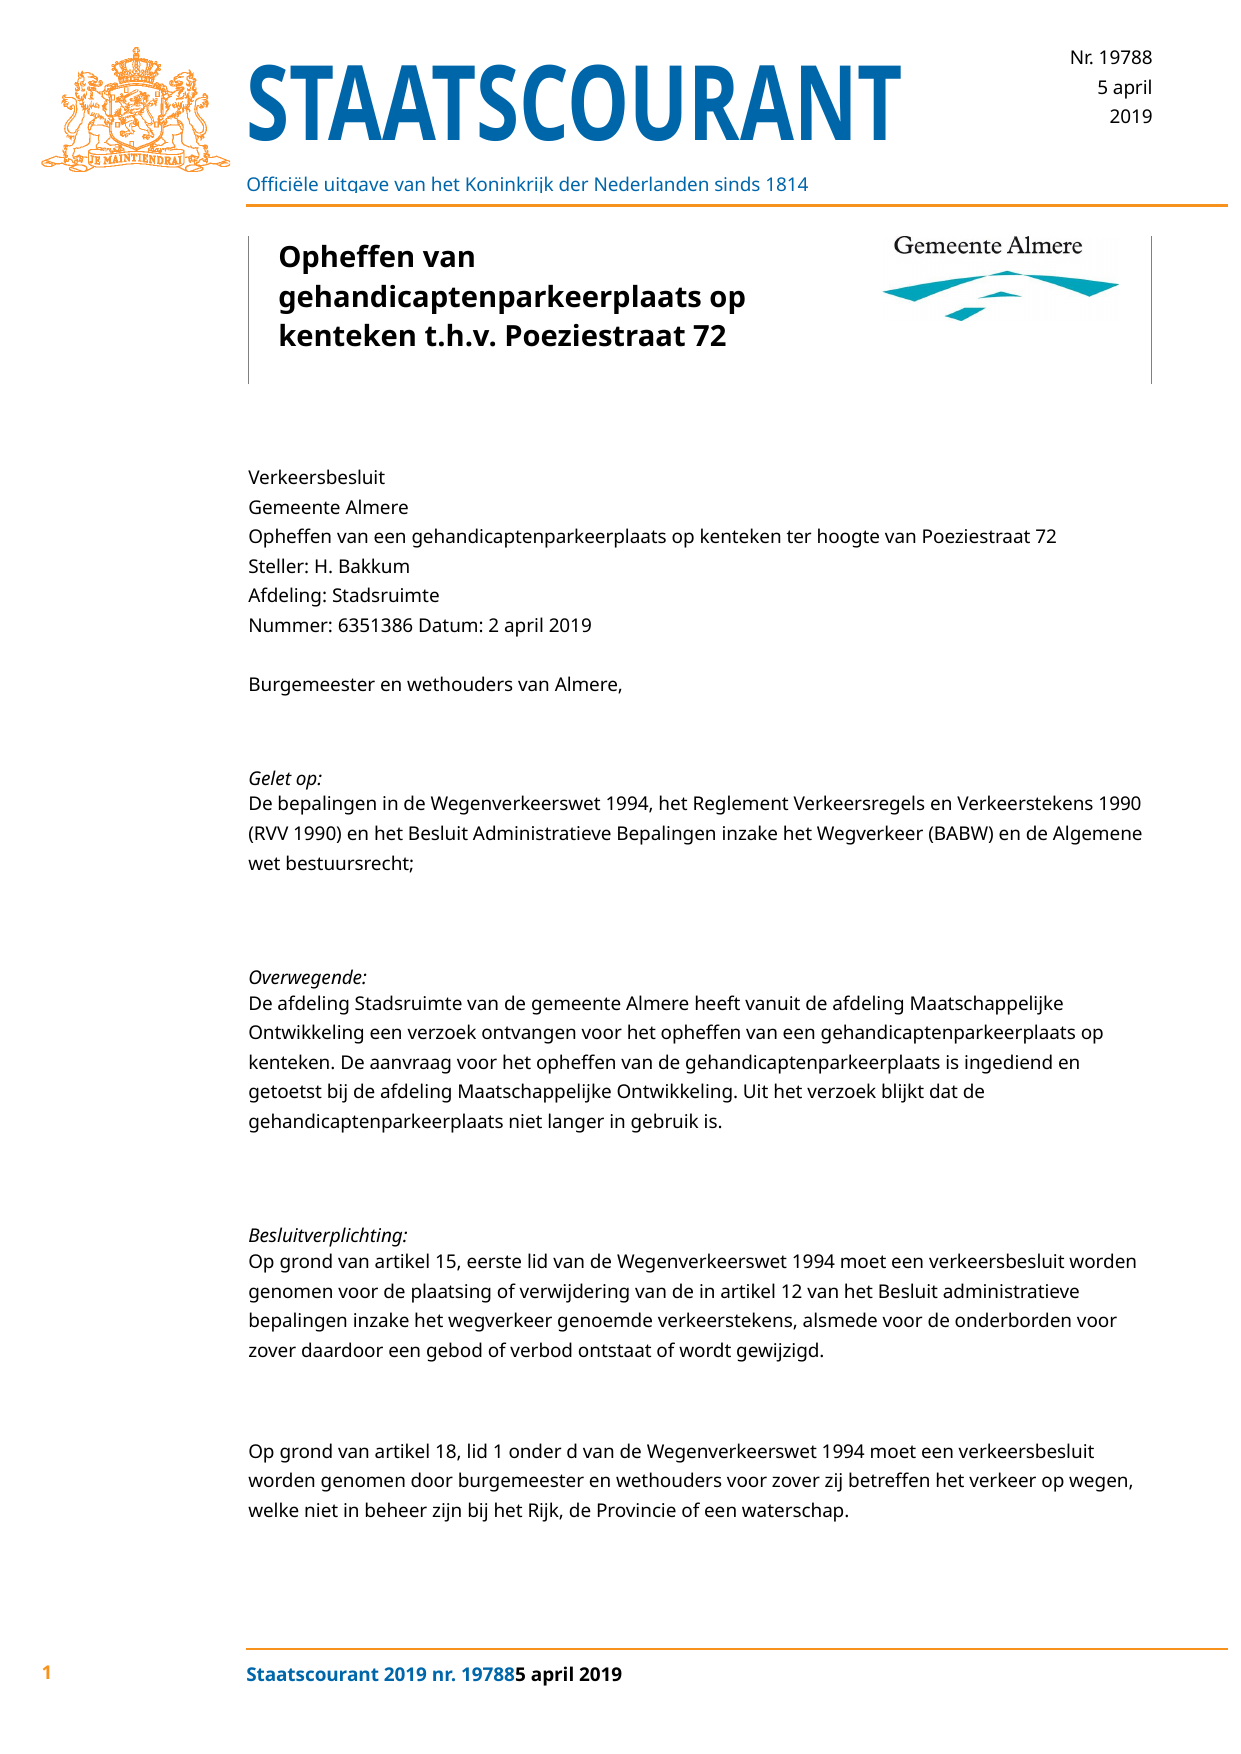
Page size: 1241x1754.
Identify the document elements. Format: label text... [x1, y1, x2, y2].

text Nummer: 6351386 Datum: 2 april 2019 [248, 612, 1152, 638]
text Verkeersbesluit [248, 464, 1152, 490]
text Afdeling: Stadsruimte [248, 583, 1152, 608]
text Opheffen van een gehandicaptenparkeerplaats op kenteken ter hoogte van Poeziestraat 72 [248, 523, 1152, 549]
text Burgemeester en wethouders van Almere, [248, 671, 1152, 697]
text De bepalingen in de Wegenverkeerswet 1994, het Reglement Verkeersregels en Verkeerstekens 1990 (RVV 1990) en het Besluit Administratieve Bepalingen inzake het Wegverkeer (BABW) en de Algemene wet bestuursrecht; [248, 791, 1152, 876]
text Op grond van artikel 15, eerste lid van de Wegenverkeerswet 1994 moet een verkeersbesluit worden genomen voor de plaatsing of verwijdering van de in artikel 12 van het Besluit administratieve bepalingen inzake het wegverkeer genoemde verkeerstekens, alsmede voor de onderborden voor zover daardoor een gebod of verbod ontstaat of wordt gewijzigd. [248, 1248, 1152, 1363]
text Steller: H. Bakkum [248, 553, 1152, 579]
text Gemeente Almere [248, 494, 1152, 519]
text Besluitverplichting: [248, 1223, 1152, 1248]
text De afdeling Stadsruimte van de gemeente Almere heeft vanuit de afdeling Maatschappelijke Ontwikkeling een verzoek ontvangen voor het opheffen van een gehandicaptenparkeerplaats op kenteken. De aanvraag voor het opheffen van de gehandicaptenparkeerplaats is ingediend en getoetst bij de afdeling Maatschappelijke Ontwikkeling. Uit het verzoek blijkt dat de gehandicaptenparkeerplaats niet langer in gebruik is. [248, 990, 1152, 1134]
table_header Opheffen van gehandicaptenparkeerplaats op kenteken t.h.v. Poeziestraat 72 [249, 236, 850, 384]
picture [41, 47, 231, 172]
text Gelet op: [248, 765, 1152, 791]
picture [882, 236, 1119, 321]
text Overwegende: [248, 964, 1152, 990]
table_header [850, 236, 1151, 384]
text Op grond van artikel 18, lid 1 onder d van de Wegenverkeerswet 1994 moet een verkeersbesluit worden genomen door burgemeester en wethouders voor zover zij betreffen het verkeer op wegen, welke niet in beheer zijn bij het Rijk, de Provincie of een waterschap. [248, 1438, 1152, 1523]
